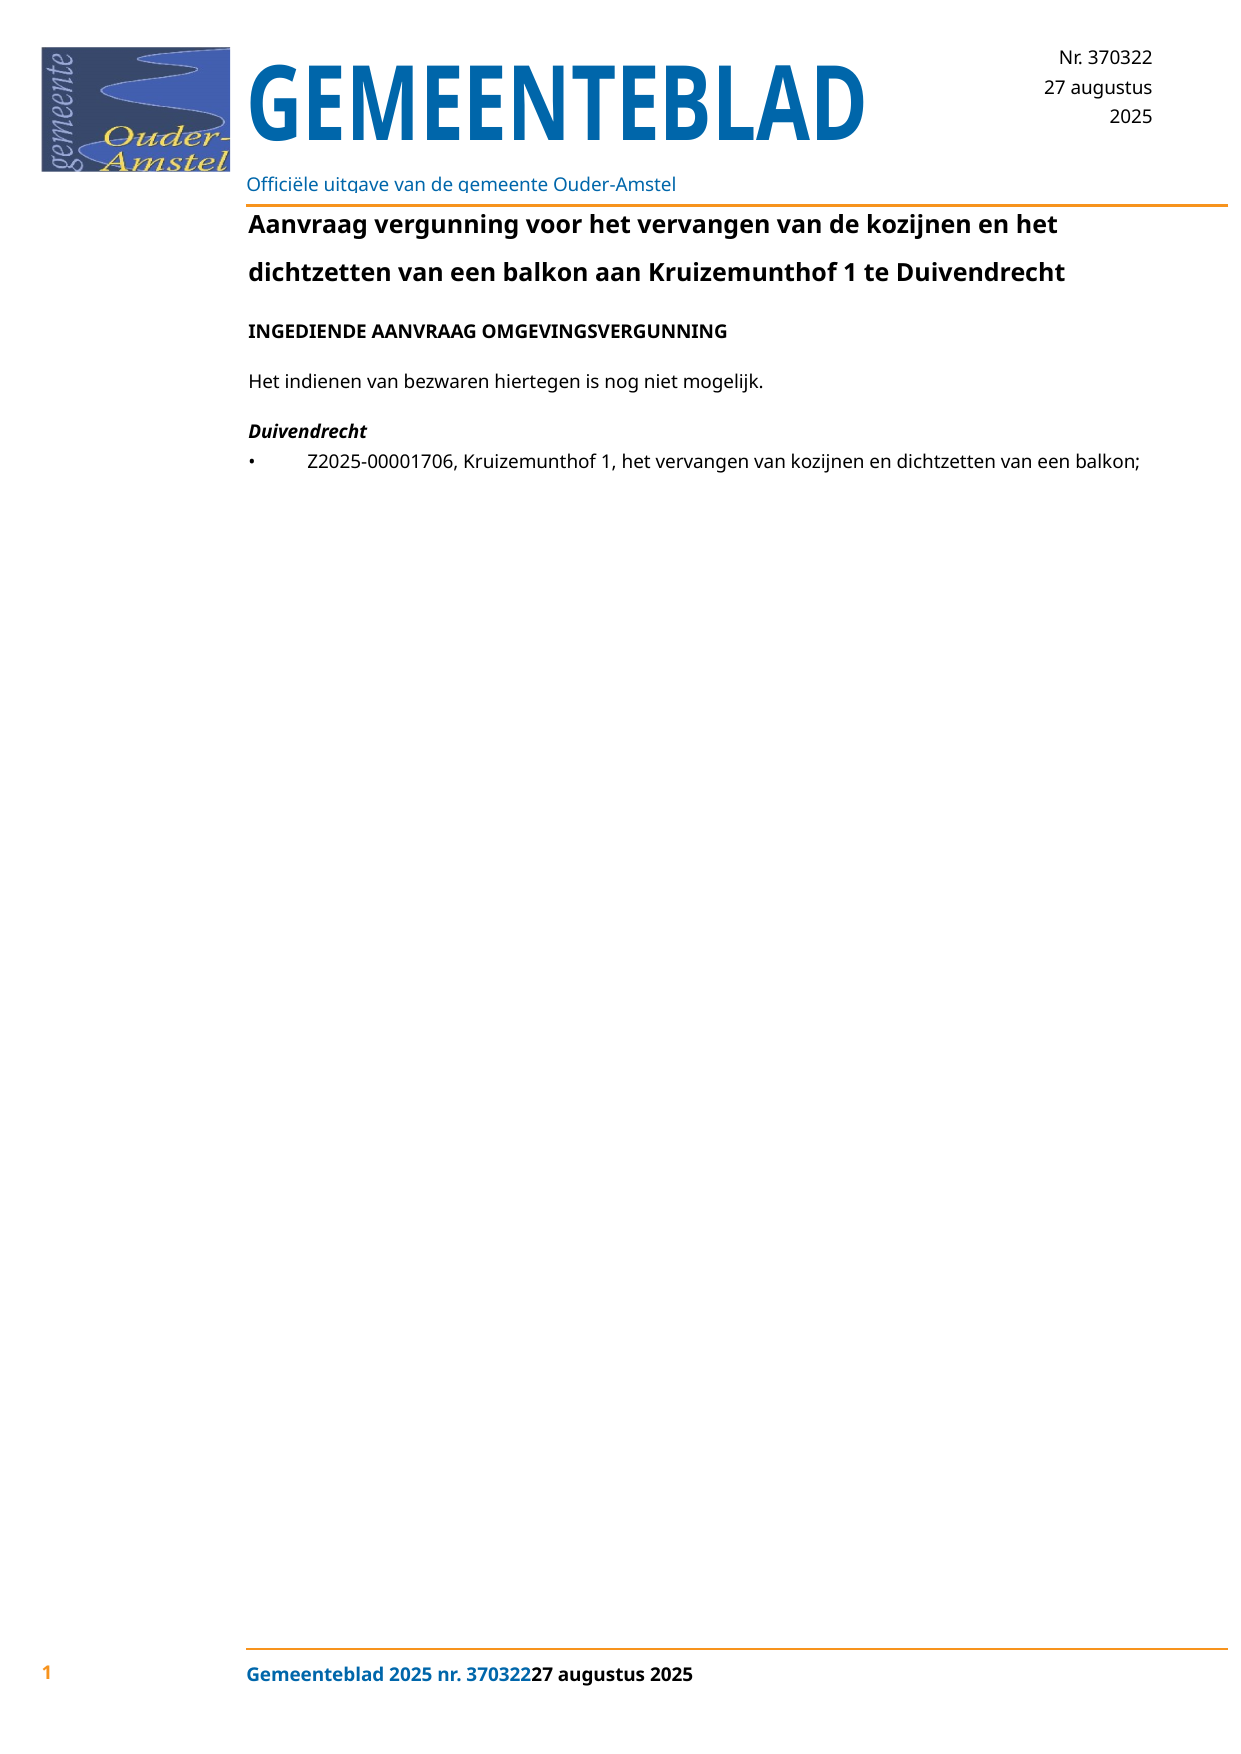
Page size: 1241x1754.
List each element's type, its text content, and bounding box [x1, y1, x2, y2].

text Aanvraag vergunning voor het vervangen van de kozijnen en het dichtzetten van een balkon aan Kruizemunthof 1 te Duivendrecht [248, 207, 1152, 288]
text INGEDIENDE AANVRAAG OMGEVINGSVERGUNNING [248, 318, 1152, 344]
text Het indienen van bezwaren hiertegen is nog niet mogelijk. [248, 368, 1152, 394]
text Duivendrecht [248, 419, 1152, 444]
picture [41, 47, 231, 172]
list Z2025-00001706, Kruizemunthof 1, het vervangen van kozijnen en dichtzetten van een balkon; [248, 448, 1152, 474]
